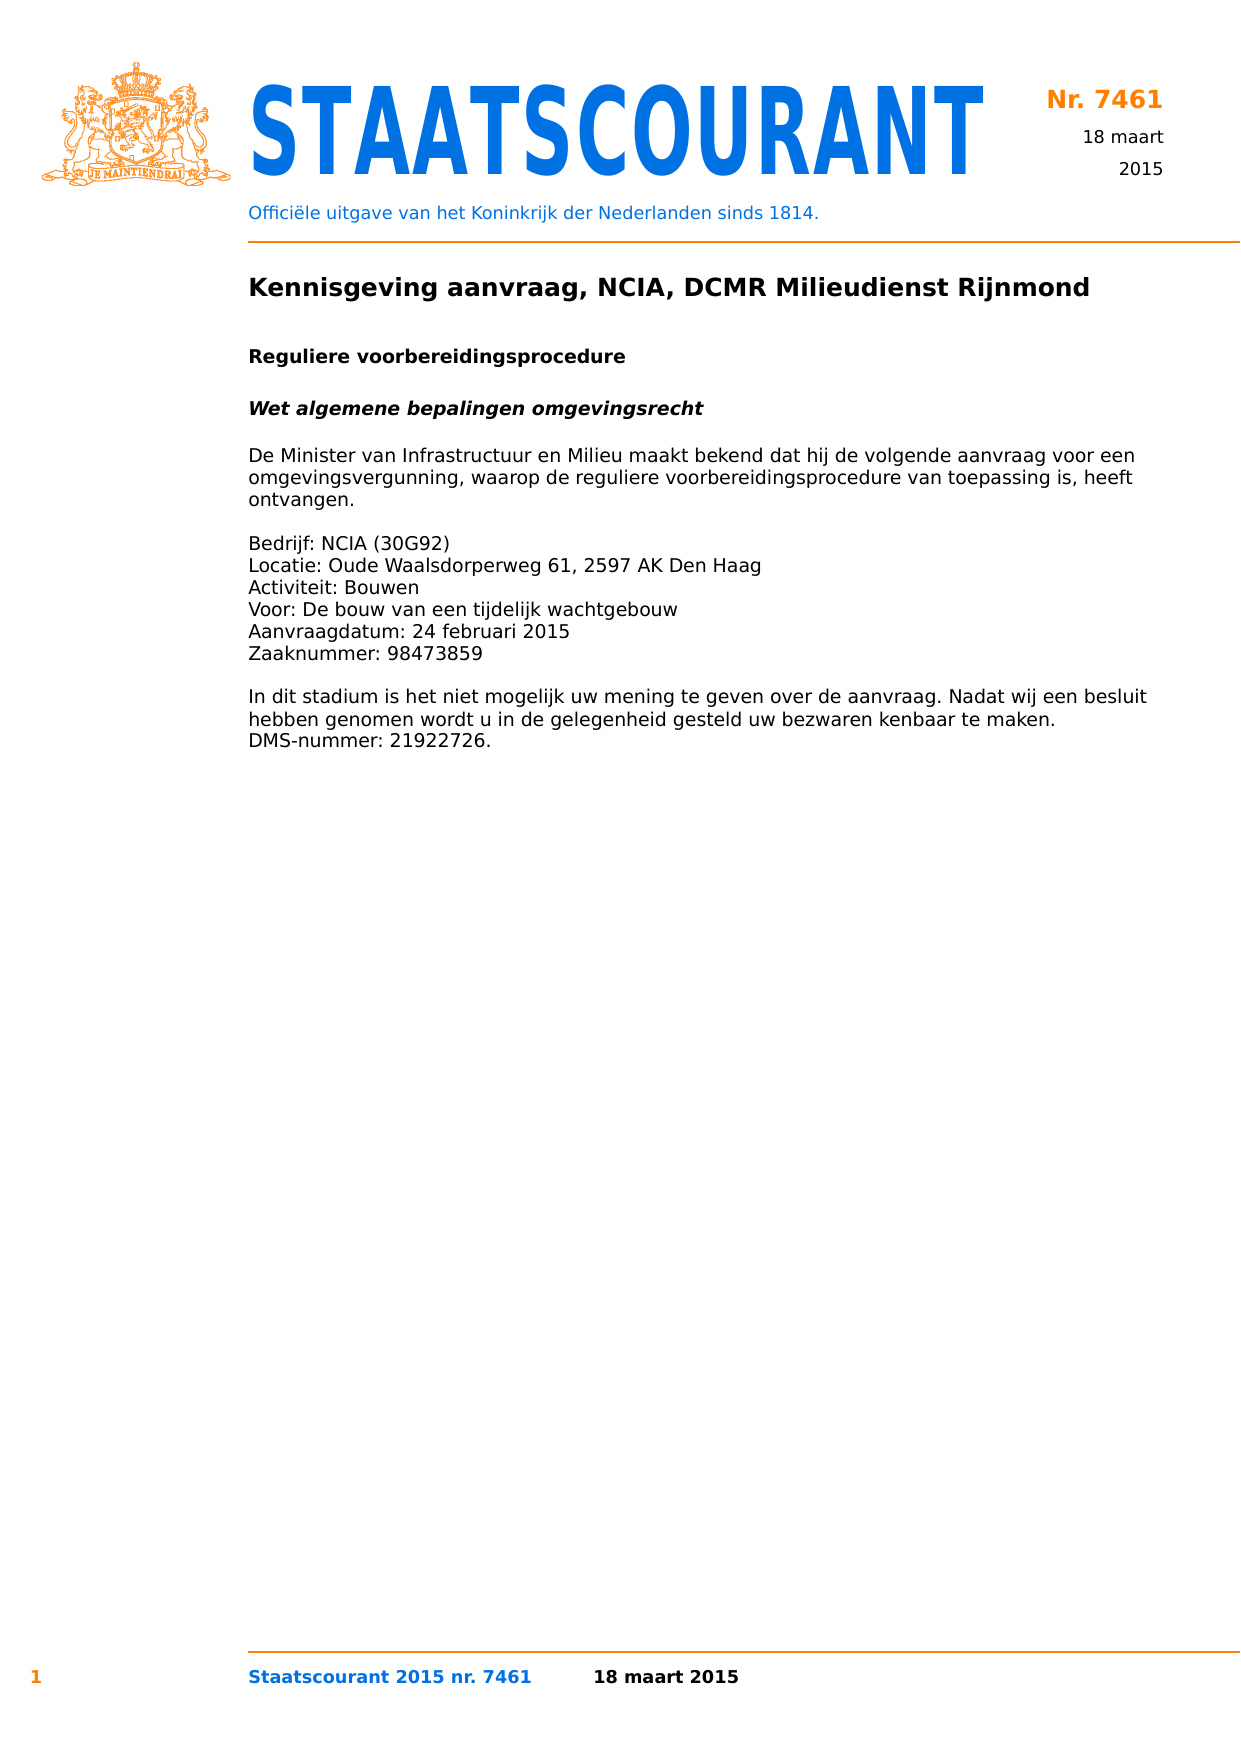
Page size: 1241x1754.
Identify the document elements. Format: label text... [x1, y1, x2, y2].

picture [41, 62, 231, 186]
subtitle Wet algemene bepalingen omgevingsrecht [248, 398, 1163, 420]
subtitle Kennisgeving aanvraag, NCIA, DCMR Milieudienst Rijnmond [248, 273, 1163, 302]
table_header Nr. 7461 [998, 62, 1240, 121]
table_cell Officiële uitgave van het Koninkrijk der Nederlanden sinds 1814. [248, 203, 1240, 241]
text Voor: De bouw van een tijdelijk wachtgebouw [248, 599, 1163, 621]
subtitle Reguliere voorbereidingsprocedure [248, 346, 1163, 368]
table_header [25, 62, 248, 241]
text DMS-nummer: 21922726. [248, 730, 1163, 752]
table_cell 2015 [998, 153, 1240, 203]
text Aanvraagdatum: 24 februari 2015 [248, 621, 1163, 643]
text In dit stadium is het niet mogelijk uw mening te geven over de aanvraag. Nadat wij een besluit hebben genomen wordt u in de gelegenheid gesteld uw bezwaren kenbaar te maken. [248, 686, 1163, 730]
table_cell 18 maart [998, 121, 1240, 153]
text Bedrijf: NCIA (30G92) [248, 533, 1163, 555]
text Locatie: Oude Waalsdorperweg 61, 2597 AK Den Haag [248, 555, 1163, 577]
text Activiteit: Bouwen [248, 577, 1163, 599]
text Zaaknummer: 98473859 [248, 643, 1163, 664]
table_header STAATSCOURANT [248, 62, 998, 203]
text De Minister van Infrastructuur en Milieu maakt bekend dat hij de volgende aanvraag voor een omgevingsvergunning, waarop de reguliere voorbereidingsprocedure van toepassing is, heeft ontvangen. [248, 445, 1163, 511]
